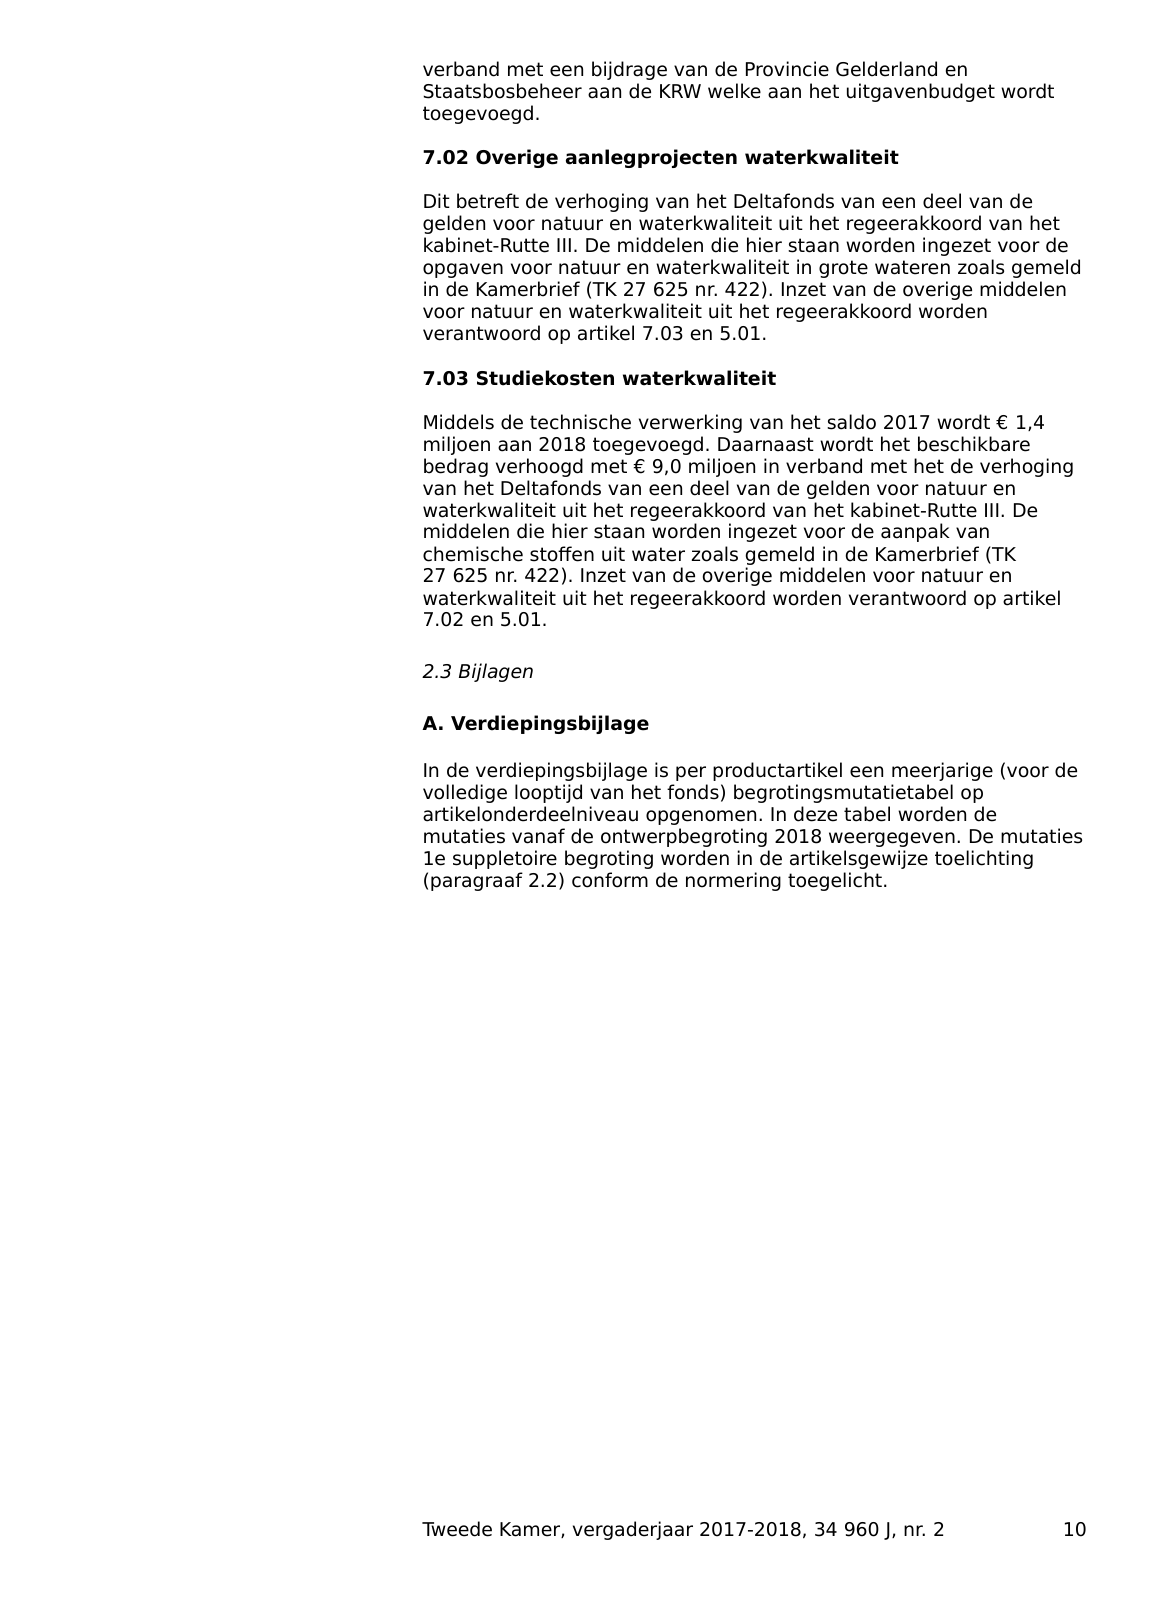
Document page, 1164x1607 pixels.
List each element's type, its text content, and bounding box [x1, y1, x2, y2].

text Middels de technische verwerking van het saldo 2017 wordt € 1,4 miljoen aan 2018 toegevoegd. Daarnaast wordt het beschikbare bedrag verhoogd met € 9,0 miljoen in verband met het de verhoging van het Deltafonds van een deel van de gelden voor natuur en waterkwaliteit uit het regeerakkoord van het kabinet-Rutte III. De middelen die hier staan worden ingezet voor de aanpak van chemische stoffen uit water zoals gemeld in de Kamerbrief (TK 27 625 nr. 422). Inzet van de overige middelen voor natuur en waterkwaliteit uit het regeerakkoord worden verantwoord op artikel 7.02 en 5.01. [422, 412, 1087, 631]
subtitle 7.02 Overige aanlegprojecten waterkwaliteit [422, 147, 1087, 169]
subtitle 7.03 Studiekosten waterkwaliteit [422, 367, 1087, 389]
text In de verdiepingsbijlage is per productartikel een meerjarige (voor de volledige looptijd van het fonds) begrotingsmutatietabel op artikelonderdeelniveau opgenomen. In deze tabel worden de mutaties vanaf de ontwerpbegroting 2018 weergegeven. De mutaties 1e suppletoire begroting worden in de artikelsgewijze toelichting (paragraaf 2.2) conform de normering toegelicht. [422, 760, 1087, 892]
text Dit betreft de verhoging van het Deltafonds van een deel van de gelden voor natuur en waterkwaliteit uit het regeerakkoord van het kabinet-Rutte III. De middelen die hier staan worden ingezet voor de opgaven voor natuur en waterkwaliteit in grote wateren zoals gemeld in de Kamerbrief (TK 27 625 nr. 422). Inzet van de overige middelen voor natuur en waterkwaliteit uit het regeerakkoord worden verantwoord op artikel 7.03 en 5.01. [422, 191, 1087, 345]
text verband met een bijdrage van de Provincie Gelderland en Staatsbosbeheer aan de KRW welke aan het uitgavenbudget wordt toegevoegd. [422, 59, 1087, 125]
subtitle 2.3 Bijlagen [422, 661, 1087, 683]
subtitle A. Verdiepingsbijlage [422, 713, 1087, 735]
